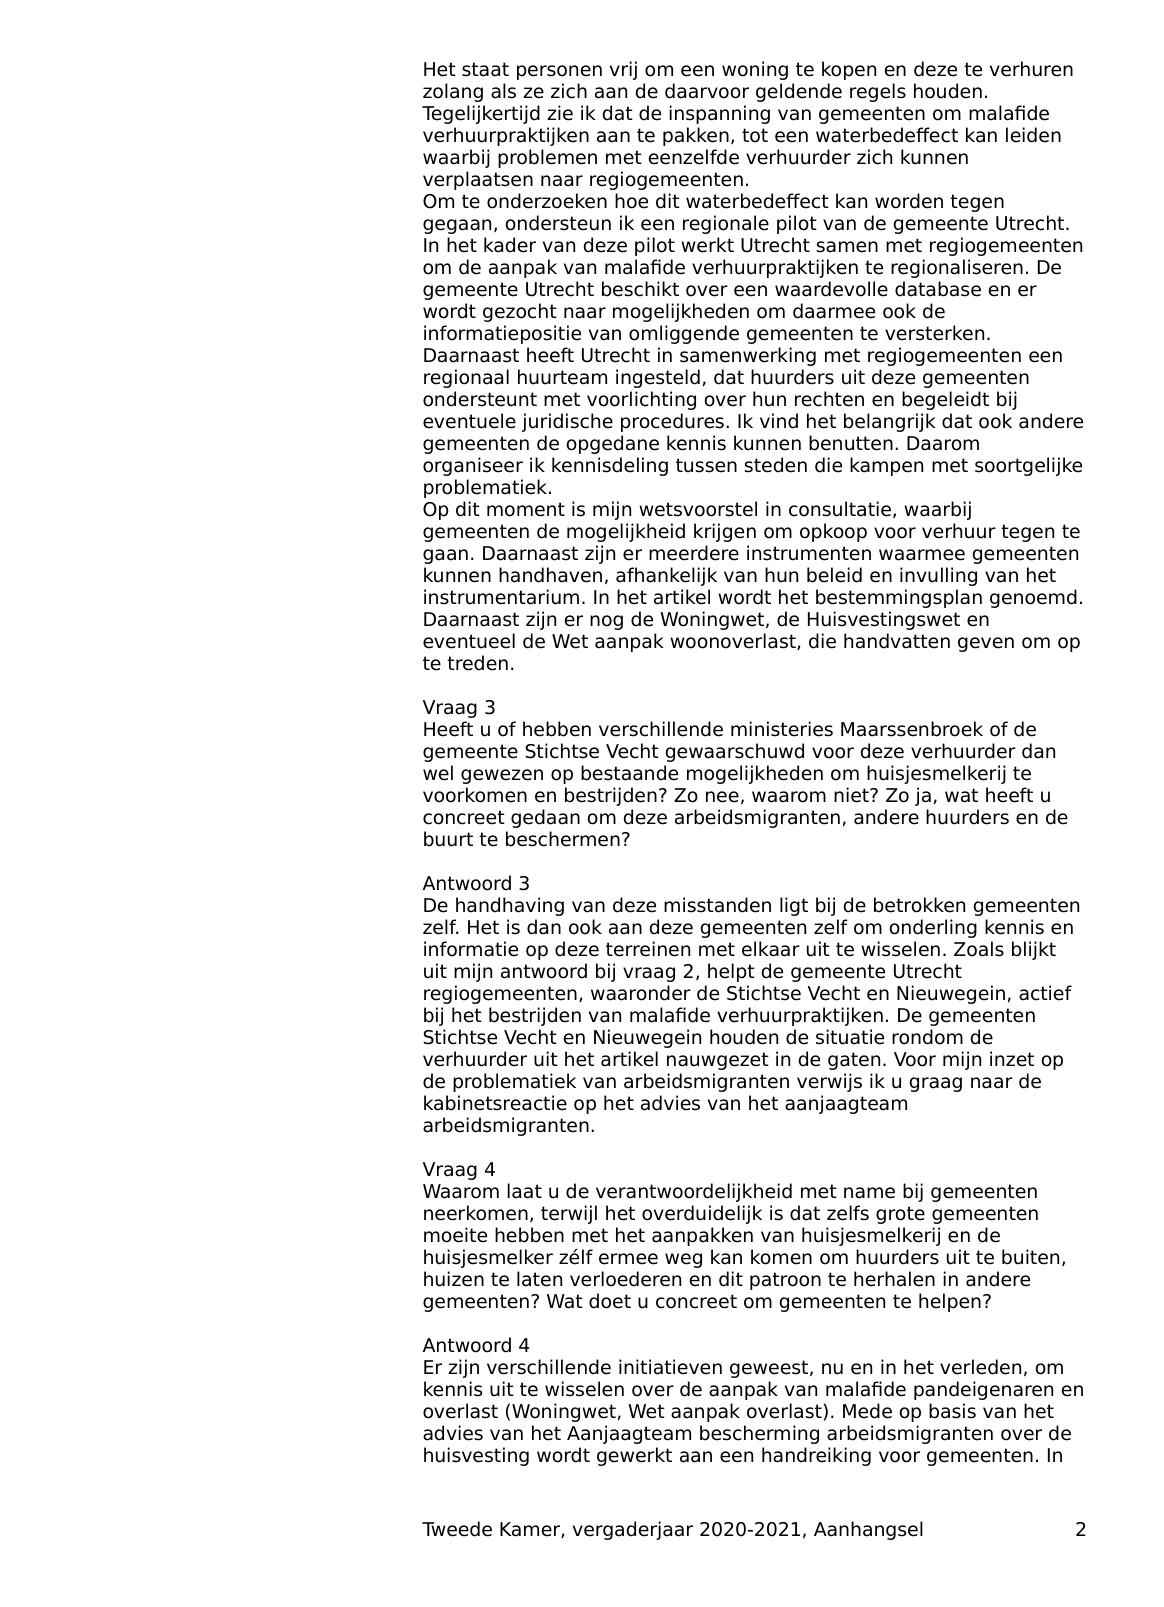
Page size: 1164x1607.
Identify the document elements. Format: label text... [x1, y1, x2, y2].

text Om te onderzoeken hoe dit waterbedeffect kan worden tegen gegaan, ondersteun ik een regionale pilot van de gemeente Utrecht. In het kader van deze pilot werkt Utrecht samen met regiogemeenten om de aanpak van malafide verhuurpraktijken te regionaliseren. De gemeente Utrecht beschikt over een waardevolle database en er wordt gezocht naar mogelijkheden om daarmee ook de informatiepositie van omliggende gemeenten te versterken. Daarnaast heeft Utrecht in samenwerking met regiogemeenten een regionaal huurteam ingesteld, dat huurders uit deze gemeenten ondersteunt met voorlichting over hun rechten en begeleidt bij eventuele juridische procedures. Ik vind het belangrijk dat ook andere gemeenten de opgedane kennis kunnen benutten. Daarom organiseer ik kennisdeling tussen steden die kampen met soortgelijke problematiek. [422, 191, 1087, 499]
text De handhaving van deze misstanden ligt bij de betrokken gemeenten zelf. Het is dan ook aan deze gemeenten zelf om onderling kennis en informatie op deze terreinen met elkaar uit te wisselen. Zoals blijkt uit mijn antwoord bij vraag 2, helpt de gemeente Utrecht regiogemeenten, waaronder de Stichtse Vecht en Nieuwegein, actief bij het bestrijden van malafide verhuurpraktijken. De gemeenten Stichtse Vecht en Nieuwegein houden de situatie rondom de verhuurder uit het artikel nauwgezet in de gaten. Voor mijn inzet op de problematiek van arbeidsmigranten verwijs ik u graag naar de kabinetsreactie op het advies van het aanjaagteam arbeidsmigranten. [422, 895, 1087, 1136]
text Op dit moment is mijn wetsvoorstel in consultatie, waarbij gemeenten de mogelijkheid krijgen om opkoop voor verhuur tegen te gaan. Daarnaast zijn er meerdere instrumenten waarmee gemeenten kunnen handhaven, afhankelijk van hun beleid en invulling van het instrumentarium. In het artikel wordt het bestemmingsplan genoemd. Daarnaast zijn er nog de Woningwet, de Huisvestingswet en eventueel de Wet aanpak woonoverlast, die handvatten geven om op te treden. [422, 499, 1087, 674]
text Heeft u of hebben verschillende ministeries Maarssenbroek of de gemeente Stichtse Vecht gewaarschuwd voor deze verhuurder dan wel gewezen op bestaande mogelijkheden om huisjesmelkerij te voorkomen en bestrijden? Zo nee, waarom niet? Zo ja, wat heeft u concreet gedaan om deze arbeidsmigranten, andere huurders en de buurt te beschermen? [422, 719, 1087, 851]
text Vraag 4 [422, 1159, 1087, 1181]
text Vraag 3 [422, 697, 1087, 719]
text Antwoord 3 [422, 873, 1087, 895]
text Er zijn verschillende initiatieven geweest, nu en in het verleden, om kennis uit te wisselen over de aanpak van malafide pandeigenaren en overlast (Woningwet, Wet aanpak overlast). Mede op basis van het advies van het Aanjaagteam bescherming arbeidsmigranten over de huisvesting wordt gewerkt aan een handreiking voor gemeenten. In [422, 1357, 1087, 1467]
text Waarom laat u de verantwoordelijkheid met name bij gemeenten neerkomen, terwijl het overduidelijk is dat zelfs grote gemeenten moeite hebben met het aanpakken van huisjesmelkerij en de huisjesmelker zélf ermee weg kan komen om huurders uit te buiten, huizen te laten verloederen en dit patroon te herhalen in andere gemeenten? Wat doet u concreet om gemeenten te helpen? [422, 1181, 1087, 1312]
text Het staat personen vrij om een woning te kopen en deze te verhuren zolang als ze zich aan de daarvoor geldende regels houden. Tegelijkertijd zie ik dat de inspanning van gemeenten om malafide verhuurpraktijken aan te pakken, tot een waterbedeffect kan leiden waarbij problemen met eenzelfde verhuurder zich kunnen verplaatsen naar regiogemeenten. [422, 59, 1087, 191]
text Antwoord 4 [422, 1335, 1087, 1357]
